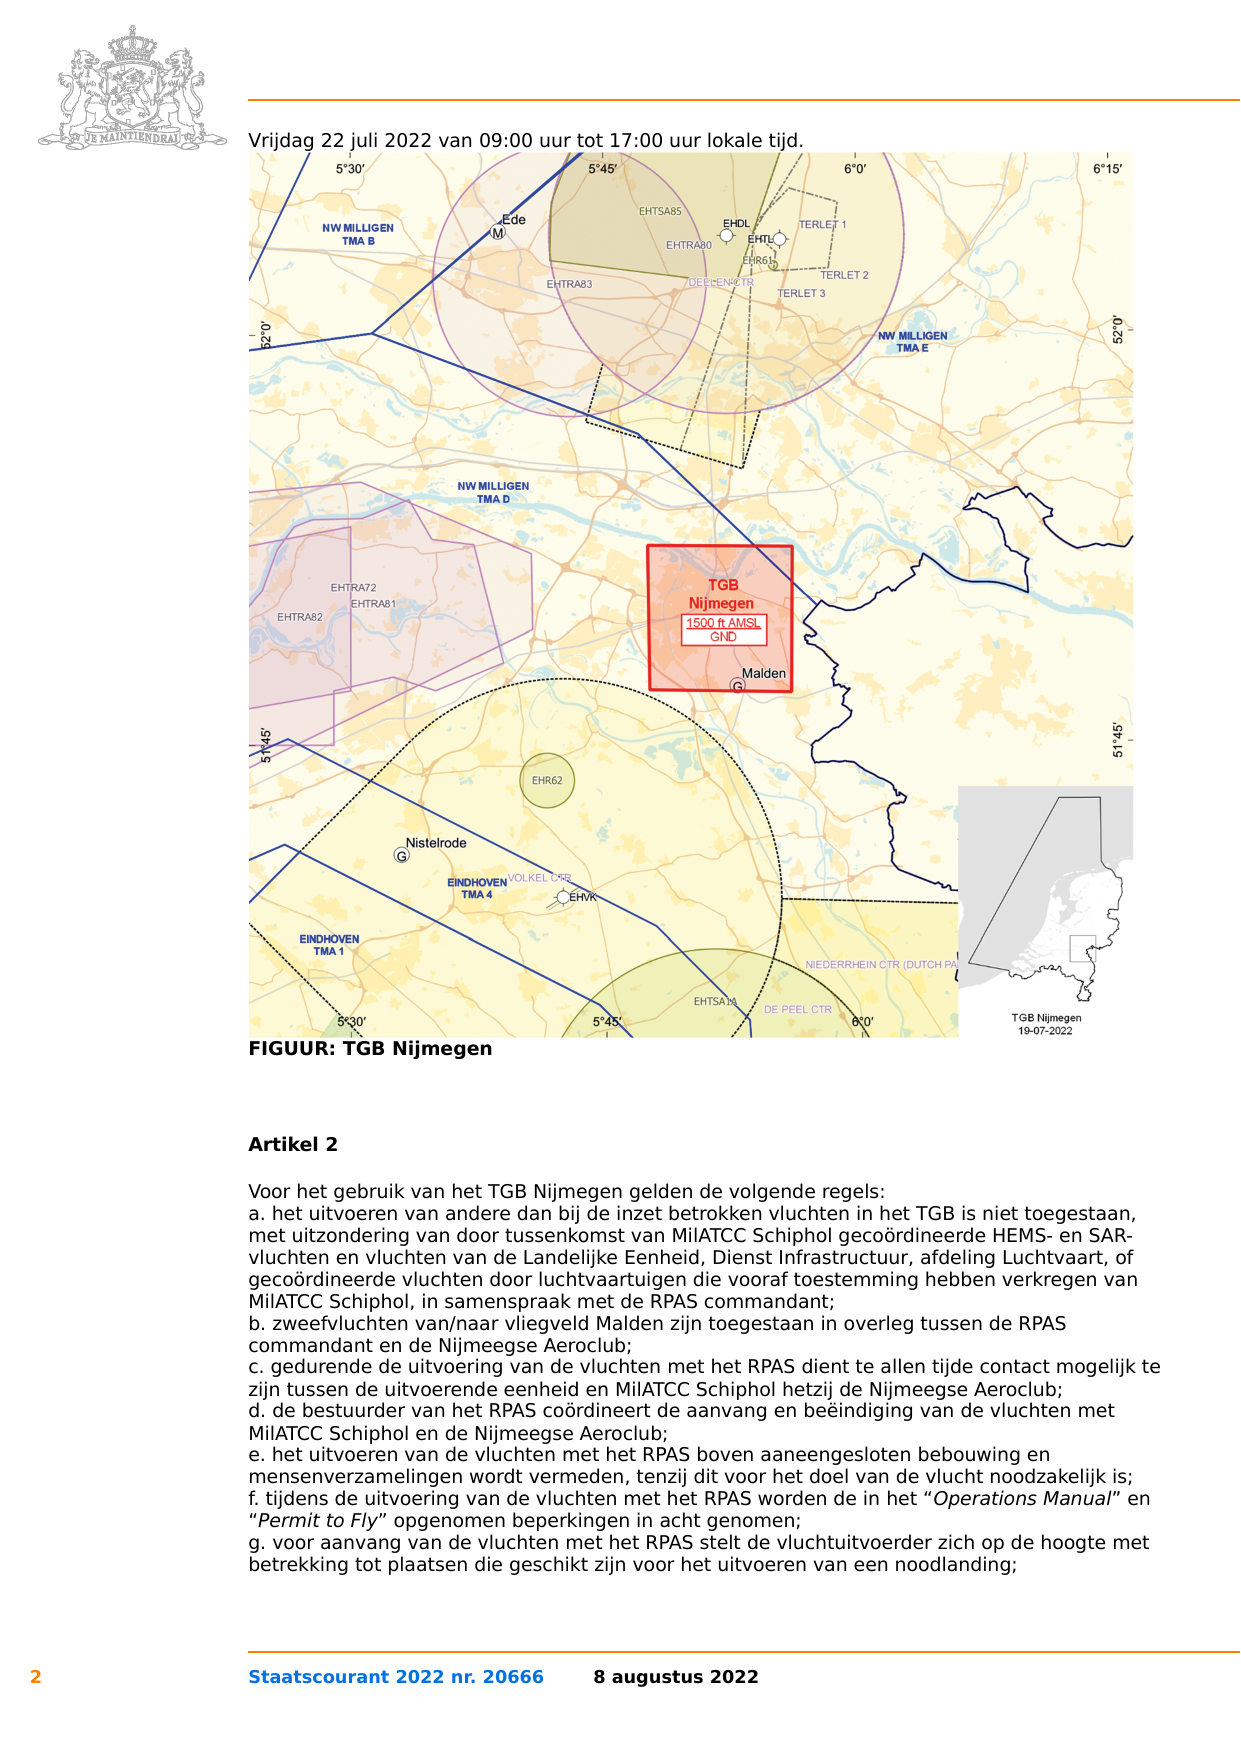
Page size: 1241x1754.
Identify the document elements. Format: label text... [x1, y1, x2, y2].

subtitle Artikel 2 [248, 1134, 1163, 1156]
text b. zweefvluchten van/naar vliegveld Malden zijn toegestaan in overleg tussen de RPAS commandant en de Nijmeegse Aeroclub; [248, 1312, 1163, 1356]
text f. tijdens de uitvoering van de vluchten met het RPAS worden de in het “Operations Manual” en “Permit to Fly” opgenomen beperkingen in acht genomen; [248, 1488, 1163, 1532]
text Voor het gebruik van het TGB Nijmegen gelden de volgende regels: [248, 1181, 1163, 1203]
text e. het uitvoeren van de vluchten met het RPAS boven aaneengesloten bebouwing en mensenverzamelingen wordt vermeden, tenzij dit voor het doel van de vlucht noodzakelijk is; [248, 1444, 1163, 1488]
text a. het uitvoeren van andere dan bij de inzet betrokken vluchten in het TGB is niet toegestaan, met uitzondering van door tussenkomst van MilATCC Schiphol gecoördineerde HEMS- en SAR-vluchten en vluchten van de Landelijke Eenheid, Dienst Infrastructuur, afdeling Luchtvaart, of gecoördineerde vluchten door luchtvaartuigen die vooraf toestemming hebben verkregen van MilATCC Schiphol, in samenspraak met de RPAS commandant; [248, 1203, 1163, 1312]
text c. gedurende de uitvoering van de vluchten met het RPAS dient te allen tijde contact mogelijk te zijn tussen de uitvoerende eenheid en MilATCC Schiphol hetzij de Nijmeegse Aeroclub; [248, 1356, 1163, 1400]
text Vrijdag 22 juli 2022 van 09:00 uur tot 17:00 uur lokale tijd. FIGUUR: TGB Nijmegen [248, 130, 1163, 1104]
text d. de bestuurder van het RPAS coördineert de aanvang en beëindiging van de vluchten met MilATCC Schiphol en de Nijmeegse Aeroclub; [248, 1400, 1163, 1444]
picture [248, 151, 1134, 1038]
text g. voor aanvang van de vluchten met het RPAS stelt de vluchtuitvoerder zich op de hoogte met betrekking tot plaatsen die geschikt zijn voor het uitvoeren van een noodlanding; [248, 1532, 1163, 1576]
picture [38, 25, 227, 150]
